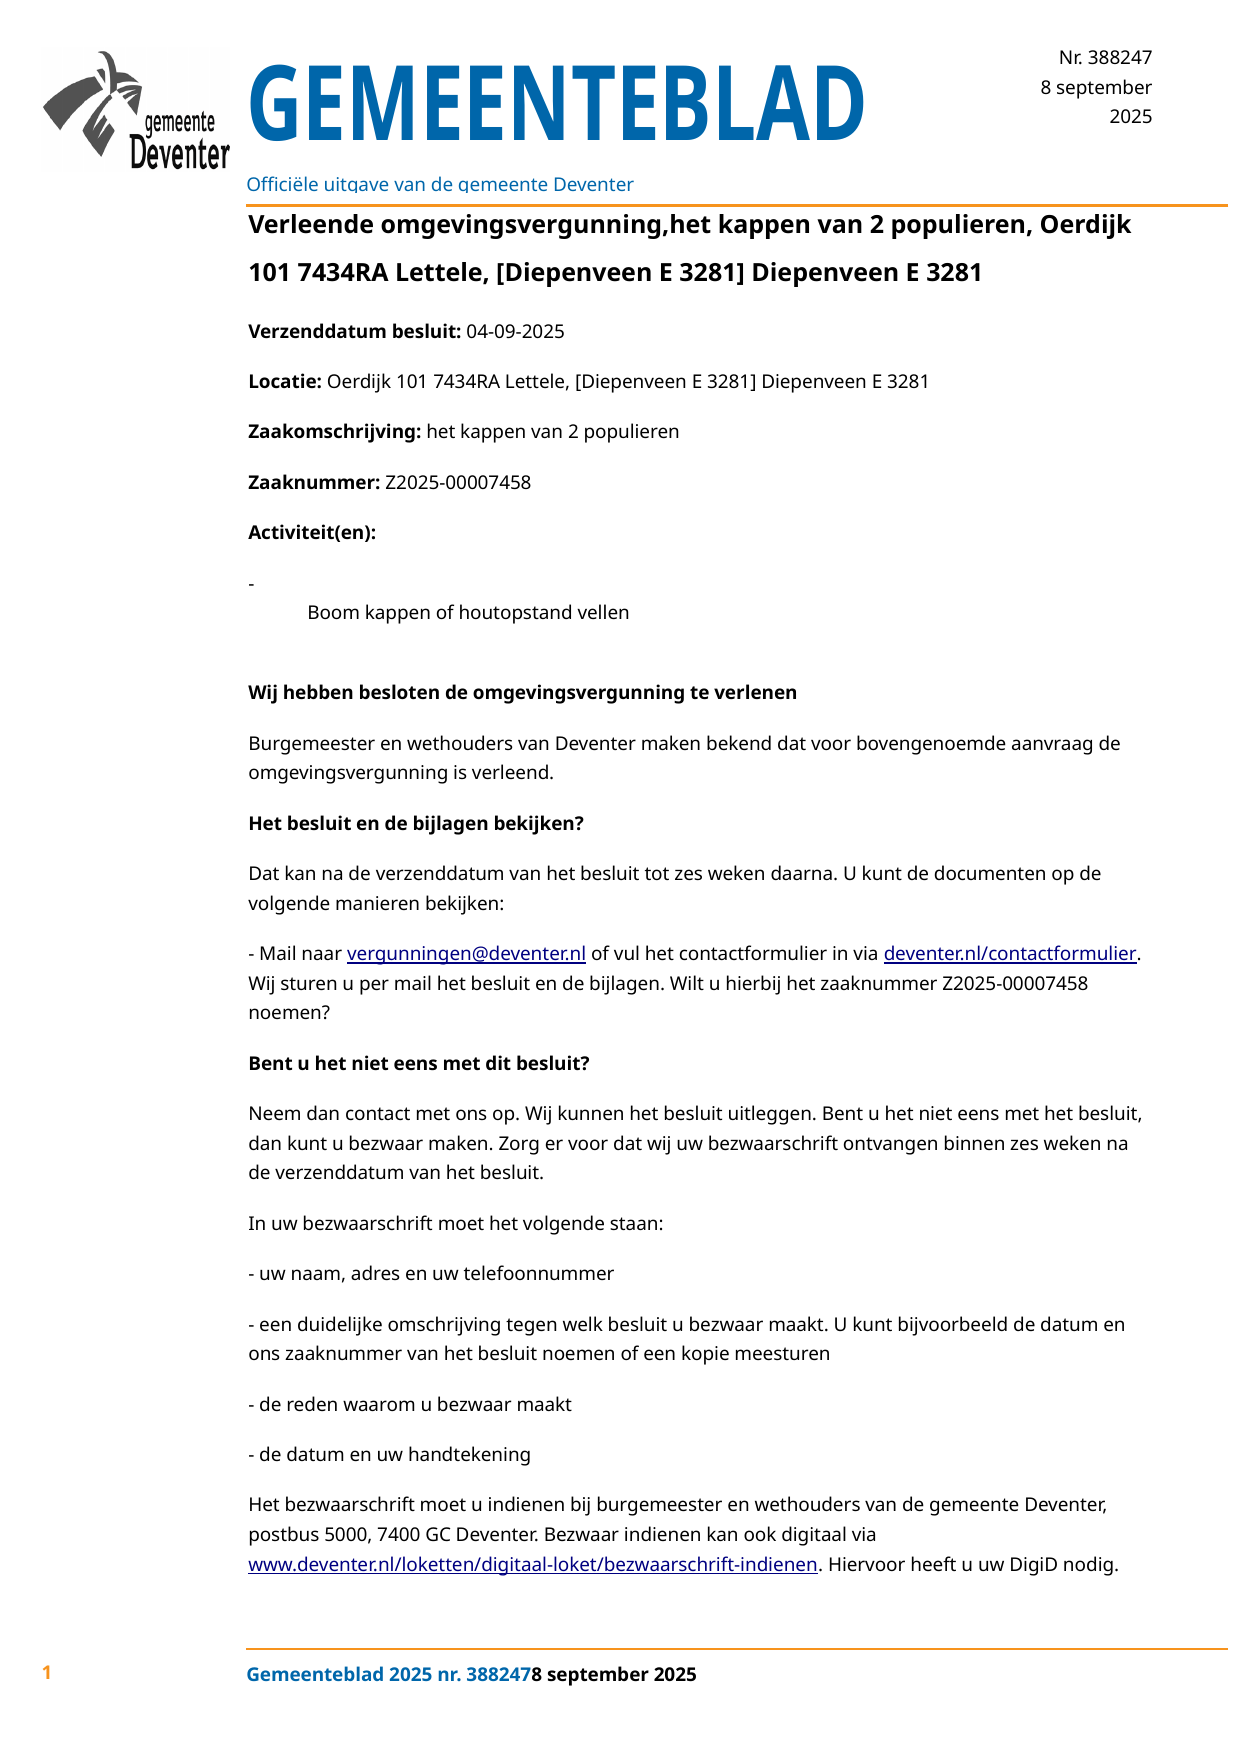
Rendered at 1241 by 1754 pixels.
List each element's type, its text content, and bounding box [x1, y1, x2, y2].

text Locatie: Oerdijk 101 7434RA Lettele, [Diepenveen E 3281] Diepenveen E 3281 [248, 368, 1152, 394]
text Verzenddatum besluit: 04-09-2025 [248, 318, 1152, 344]
list Boom kappen of houtopstand vellen [248, 599, 1152, 625]
text - uw naam, adres en uw telefoonnummer [248, 1260, 1152, 1286]
text Zaaknummer: Z2025-00007458 [248, 469, 1152, 495]
text Bent u het niet eens met dit besluit? [248, 1050, 1152, 1076]
text Het besluit en de bijlagen bekijken? [248, 810, 1152, 836]
text - Mail naar vergunningen@deventer.nl of vul het contactformulier in via deventer.nl/contactformulier. Wij sturen u per mail het besluit en de bijlagen. Wilt u hierbij het zaaknummer Z2025-00007458 noemen? [248, 940, 1152, 1025]
picture [41, 47, 231, 172]
text Dat kan na de verzenddatum van het besluit tot zes weken daarna. U kunt de documenten op de volgende manieren bekijken: [248, 860, 1152, 916]
text Het bezwaarschrift moet u indienen bij burgemeester en wethouders van de gemeente Deventer, postbus 5000, 7400 GC Deventer. Bezwaar indienen kan ook digitaal via www.deventer.nl/loketten/digitaal-loket/bezwaarschrift-indienen. Hiervoor heeft u uw DigiD nodig. [248, 1492, 1152, 1577]
text In uw bezwaarschrift moet het volgende staan: [248, 1210, 1152, 1236]
text - de datum en uw handtekening [248, 1441, 1152, 1467]
text Neem dan contact met ons op. Wij kunnen het besluit uitleggen. Bent u het niet eens met het besluit, dan kunt u bezwaar maken. Zorg er voor dat wij uw bezwaarschrift ontvangen binnen zes weken na de verzenddatum van het besluit. [248, 1100, 1152, 1185]
text Wij hebben besloten de omgevingsvergunning te verlenen [248, 679, 1152, 705]
text Zaakomschrijving: het kappen van 2 populieren [248, 419, 1152, 444]
text Burgemeester en wethouders van Deventer maken bekend dat voor bovengenoemde aanvraag de omgevingsvergunning is verleend. [248, 730, 1152, 785]
text Verleende omgevingsvergunning,het kappen van 2 populieren, Oerdijk 101 7434RA Lettele, [Diepenveen E 3281] Diepenveen E 3281 [248, 207, 1152, 288]
text Activiteit(en): [248, 519, 1152, 545]
text - een duidelijke omschrijving tegen welk besluit u bezwaar maakt. U kunt bijvoorbeeld de datum en ons zaaknummer van het besluit noemen of een kopie meesturen [248, 1311, 1152, 1366]
text - de reden waarom u bezwaar maakt [248, 1391, 1152, 1417]
